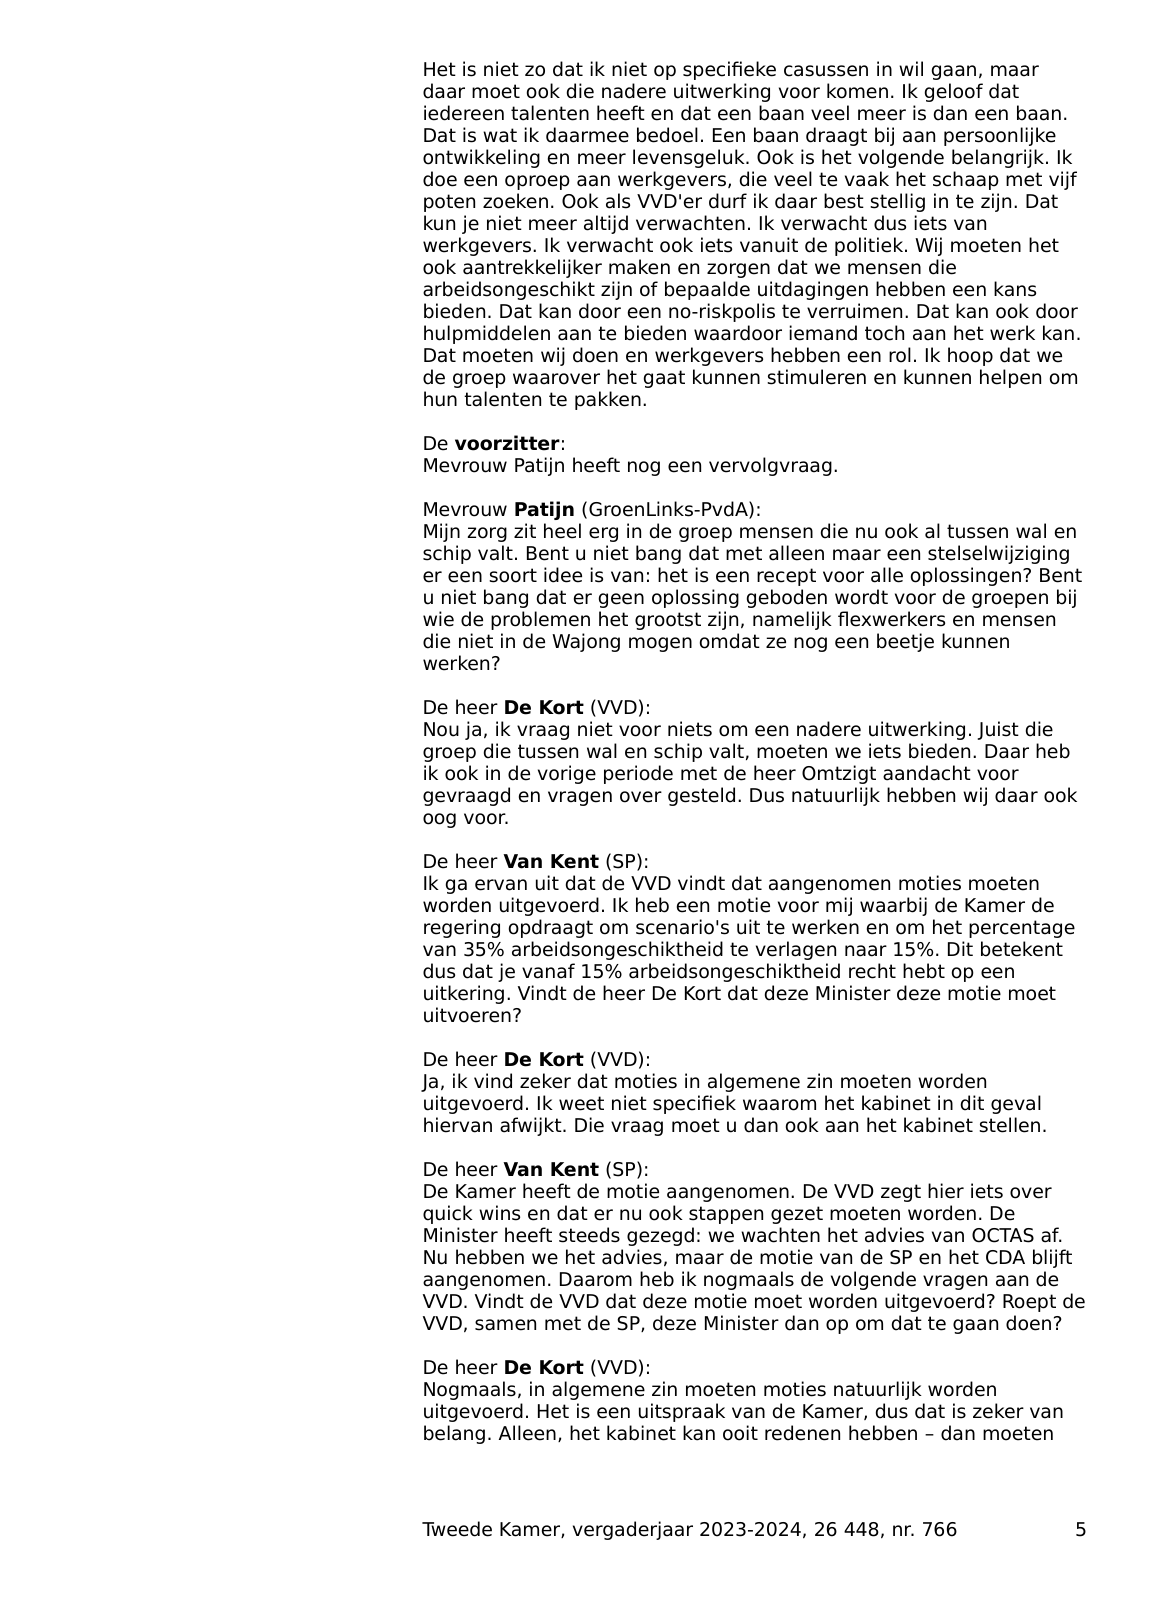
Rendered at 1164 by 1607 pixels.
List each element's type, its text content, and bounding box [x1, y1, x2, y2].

text De heer De Kort (VVD): [422, 1357, 1087, 1379]
text Nogmaals, in algemene zin moeten moties natuurlijk worden uitgevoerd. Het is een uitspraak van de Kamer, dus dat is zeker van belang. Alleen, het kabinet kan ooit redenen hebben – dan moeten [422, 1379, 1087, 1445]
text Nou ja, ik vraag niet voor niets om een nadere uitwerking. Juist die groep die tussen wal en schip valt, moeten we iets bieden. Daar heb ik ook in de vorige periode met de heer Omtzigt aandacht voor gevraagd en vragen over gesteld. Dus natuurlijk hebben wij daar ook oog voor. [422, 719, 1087, 829]
text Ik ga ervan uit dat de VVD vindt dat aangenomen moties moeten worden uitgevoerd. Ik heb een motie voor mij waarbij de Kamer de regering opdraagt om scenario's uit te werken en om het percentage van 35% arbeidsongeschiktheid te verlagen naar 15%. Dit betekent dus dat je vanaf 15% arbeidsongeschiktheid recht hebt op een uitkering. Vindt de heer De Kort dat deze Minister deze motie moet uitvoeren? [422, 873, 1087, 1027]
text De heer Van Kent (SP): [422, 851, 1087, 873]
text Mevrouw Patijn heeft nog een vervolgvraag. [422, 455, 1087, 477]
text De heer De Kort (VVD): [422, 1049, 1087, 1071]
text De voorzitter: [422, 433, 1087, 455]
text Mevrouw Patijn (GroenLinks-PvdA): [422, 499, 1087, 521]
text De heer De Kort (VVD): [422, 697, 1087, 719]
text Ja, ik vind zeker dat moties in algemene zin moeten worden uitgevoerd. Ik weet niet specifiek waarom het kabinet in dit geval hiervan afwijkt. Die vraag moet u dan ook aan het kabinet stellen. [422, 1071, 1087, 1137]
text De heer Van Kent (SP): [422, 1159, 1087, 1181]
text Mijn zorg zit heel erg in de groep mensen die nu ook al tussen wal en schip valt. Bent u niet bang dat met alleen maar een stelselwijziging er een soort idee is van: het is een recept voor alle oplossingen? Bent u niet bang dat er geen oplossing geboden wordt voor de groepen bij wie de problemen het grootst zijn, namelijk flexwerkers en mensen die niet in de Wajong mogen omdat ze nog een beetje kunnen werken? [422, 521, 1087, 675]
text Het is niet zo dat ik niet op specifieke casussen in wil gaan, maar daar moet ook die nadere uitwerking voor komen. Ik geloof dat iedereen talenten heeft en dat een baan veel meer is dan een baan. Dat is wat ik daarmee bedoel. Een baan draagt bij aan persoonlijke ontwikkeling en meer levensgeluk. Ook is het volgende belangrijk. Ik doe een oproep aan werkgevers, die veel te vaak het schaap met vijf poten zoeken. Ook als VVD'er durf ik daar best stellig in te zijn. Dat kun je niet meer altijd verwachten. Ik verwacht dus iets van werkgevers. Ik verwacht ook iets vanuit de politiek. Wij moeten het ook aantrekkelijker maken en zorgen dat we mensen die arbeidsongeschikt zijn of bepaalde uitdagingen hebben een kans bieden. Dat kan door een no-riskpolis te verruimen. Dat kan ook door hulpmiddelen aan te bieden waardoor iemand toch aan het werk kan. Dat moeten wij doen en werkgevers hebben een rol. Ik hoop dat we de groep waarover het gaat kunnen stimuleren en kunnen helpen om hun talenten te pakken. [422, 59, 1087, 411]
text De Kamer heeft de motie aangenomen. De VVD zegt hier iets over quick wins en dat er nu ook stappen gezet moeten worden. De Minister heeft steeds gezegd: we wachten het advies van OCTAS af. Nu hebben we het advies, maar de motie van de SP en het CDA blijft aangenomen. Daarom heb ik nogmaals de volgende vragen aan de VVD. Vindt de VVD dat deze motie moet worden uitgevoerd? Roept de VVD, samen met de SP, deze Minister dan op om dat te gaan doen? [422, 1181, 1087, 1335]
